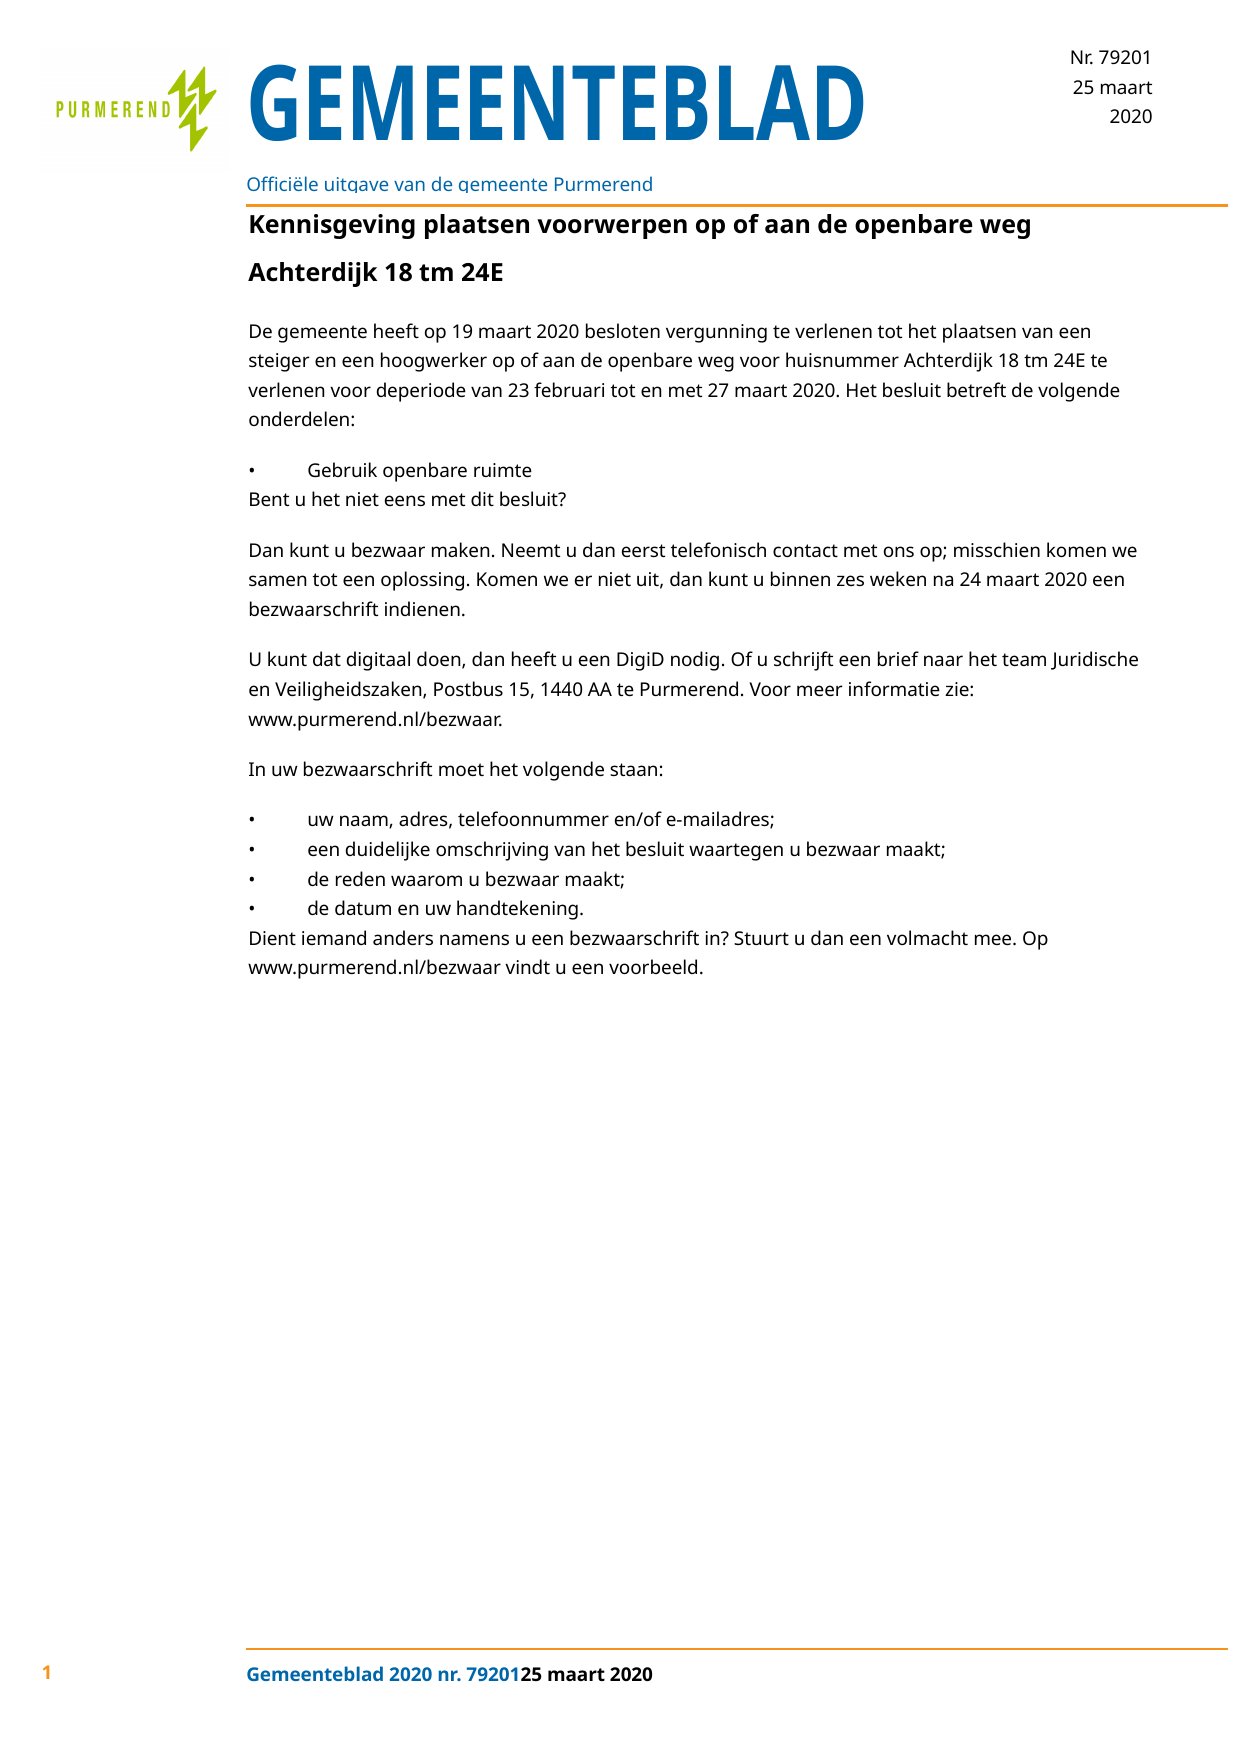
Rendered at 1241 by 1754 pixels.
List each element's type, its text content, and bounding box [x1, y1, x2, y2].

list de reden waarom u bezwaar maakt; [248, 866, 1152, 892]
picture [41, 47, 231, 172]
list een duidelijke omschrijving van het besluit waartegen u bezwaar maakt; [248, 836, 1152, 862]
list uw naam, adres, telefoonnummer en/of e-mailadres; [248, 807, 1152, 832]
text U kunt dat digitaal doen, dan heeft u een DigiD nodig. Of u schrijft een brief naar het team Juridische en Veiligheidszaken, Postbus 15, 1440 AA te Purmerend. Voor meer informatie zie: www.purmerend.nl/bezwaar. [248, 647, 1152, 732]
text In uw bezwaarschrift moet het volgende staan: [248, 756, 1152, 782]
text Dient iemand anders namens u een bezwaarschrift in? Stuurt u dan een volmacht mee. Op www.purmerend.nl/bezwaar vindt u een voorbeeld. [248, 925, 1152, 980]
text Kennisgeving plaatsen voorwerpen op of aan de openbare weg Achterdijk 18 tm 24E [248, 207, 1152, 288]
list Gebruik openbare ruimte [248, 457, 1152, 483]
text Dan kunt u bezwaar maken. Neemt u dan eerst telefonisch contact met ons op; misschien komen we samen tot een oplossing. Komen we er niet uit, dan kunt u binnen zes weken na 24 maart 2020 een bezwaarschrift indienen. [248, 537, 1152, 622]
text De gemeente heeft op 19 maart 2020 besloten vergunning te verlenen tot het plaatsen van een steiger en een hoogwerker op of aan de openbare weg voor huisnummer Achterdijk 18 tm 24E te verlenen voor deperiode van 23 februari tot en met 27 maart 2020. Het besluit betreft de volgende onderdelen: [248, 318, 1152, 432]
list de datum en uw handtekening. [248, 895, 1152, 921]
text Bent u het niet eens met dit besluit? [248, 487, 1152, 512]
